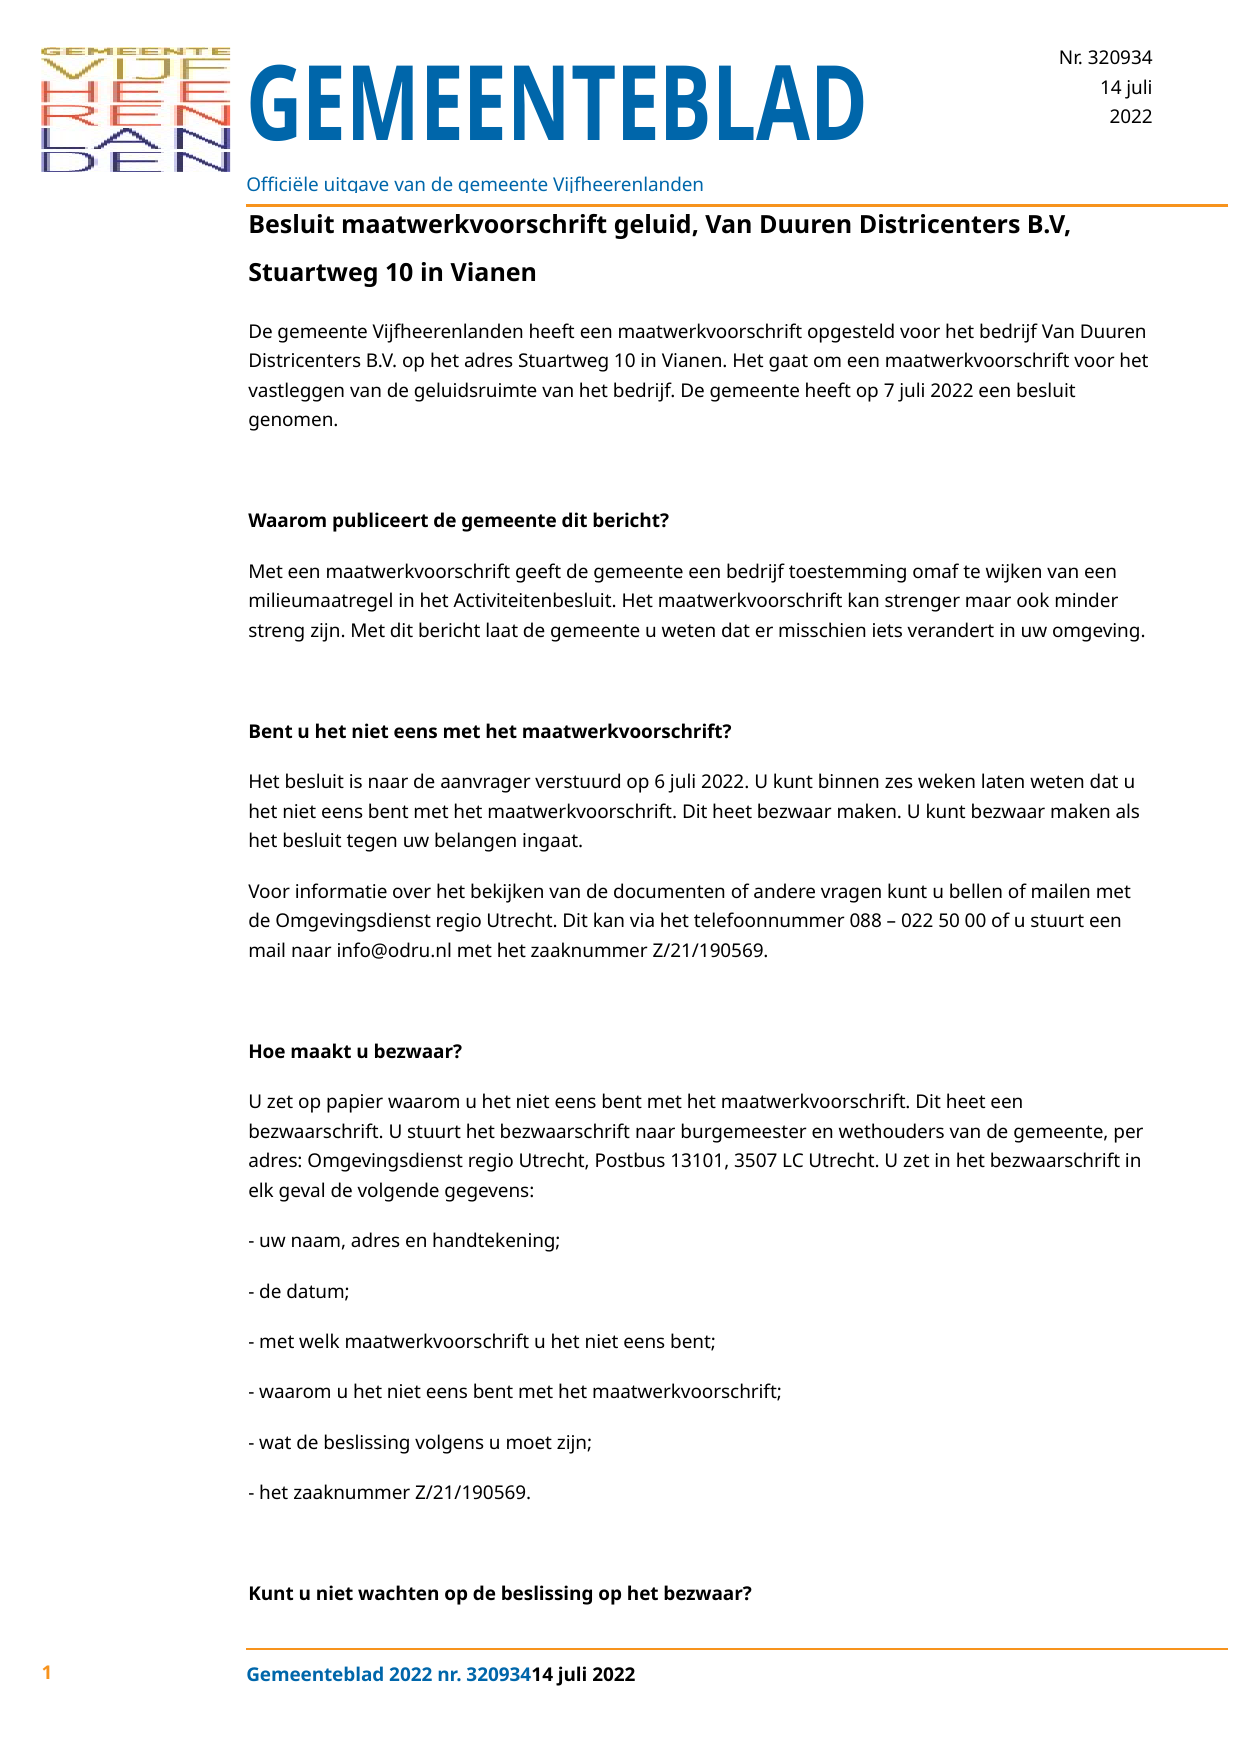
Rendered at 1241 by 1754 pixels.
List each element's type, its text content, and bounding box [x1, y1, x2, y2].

text U zet op papier waarom u het niet eens bent met het maatwerkvoorschrift. Dit heet een bezwaarschrift. U stuurt het bezwaarschrift naar burgemeester en wethouders van de gemeente, per adres: Omgevingsdienst regio Utrecht, Postbus 13101, 3507 LC Utrecht. U zet in het bezwaarschrift in elk geval de volgende gegevens: [248, 1088, 1152, 1203]
text - wat de beslissing volgens u moet zijn; [248, 1429, 1152, 1455]
text Het besluit is naar de aanvrager verstuurd op 6 juli 2022. U kunt binnen zes weken laten weten dat u het niet eens bent met het maatwerkvoorschrift. Dit heet bezwaar maken. U kunt bezwaar maken als het besluit tegen uw belangen ingaat. [248, 768, 1152, 853]
text Met een maatwerkvoorschrift geeft de gemeente een bedrijf toestemming omaf te wijken van een milieumaatregel in het Activiteitenbesluit. Het maatwerkvoorschrift kan strenger maar ook minder streng zijn. Met dit bericht laat de gemeente u weten dat er misschien iets verandert in uw omgeving. [248, 558, 1152, 643]
text - met welk maatwerkvoorschrift u het niet eens bent; [248, 1328, 1152, 1354]
text Bent u het niet eens met het maatwerkvoorschrift? [248, 718, 1152, 744]
text - het zaaknummer Z/21/190569. [248, 1479, 1152, 1505]
text Kunt u niet wachten op de beslissing op het bezwaar? [248, 1580, 1152, 1606]
text - de datum; [248, 1278, 1152, 1304]
text Hoe maakt u bezwaar? [248, 1038, 1152, 1064]
text - waarom u het niet eens bent met het maatwerkvoorschrift; [248, 1379, 1152, 1404]
text Waarom publiceert de gemeente dit bericht? [248, 507, 1152, 533]
text Besluit maatwerkvoorschrift geluid, Van Duuren Districenters B.V, Stuartweg 10 in Vianen [248, 207, 1152, 288]
text Voor informatie over het bekijken van de documenten of andere vragen kunt u bellen of mailen met de Omgevingsdienst regio Utrecht. Dit kan via het telefoonnummer 088 – 022 50 00 of u stuurt een mail naar info@odru.nl met het zaaknummer Z/21/190569. [248, 878, 1152, 963]
text De gemeente Vijfheerenlanden heeft een maatwerkvoorschrift opgesteld voor het bedrijf Van Duuren Districenters B.V. op het adres Stuartweg 10 in Vianen. Het gaat om een maatwerkvoorschrift voor het vastleggen van de geluidsruimte van het bedrijf. De gemeente heeft op 7 juli 2022 een besluit genomen. [248, 318, 1152, 432]
text - uw naam, adres en handtekening; [248, 1227, 1152, 1253]
picture [41, 47, 231, 172]
